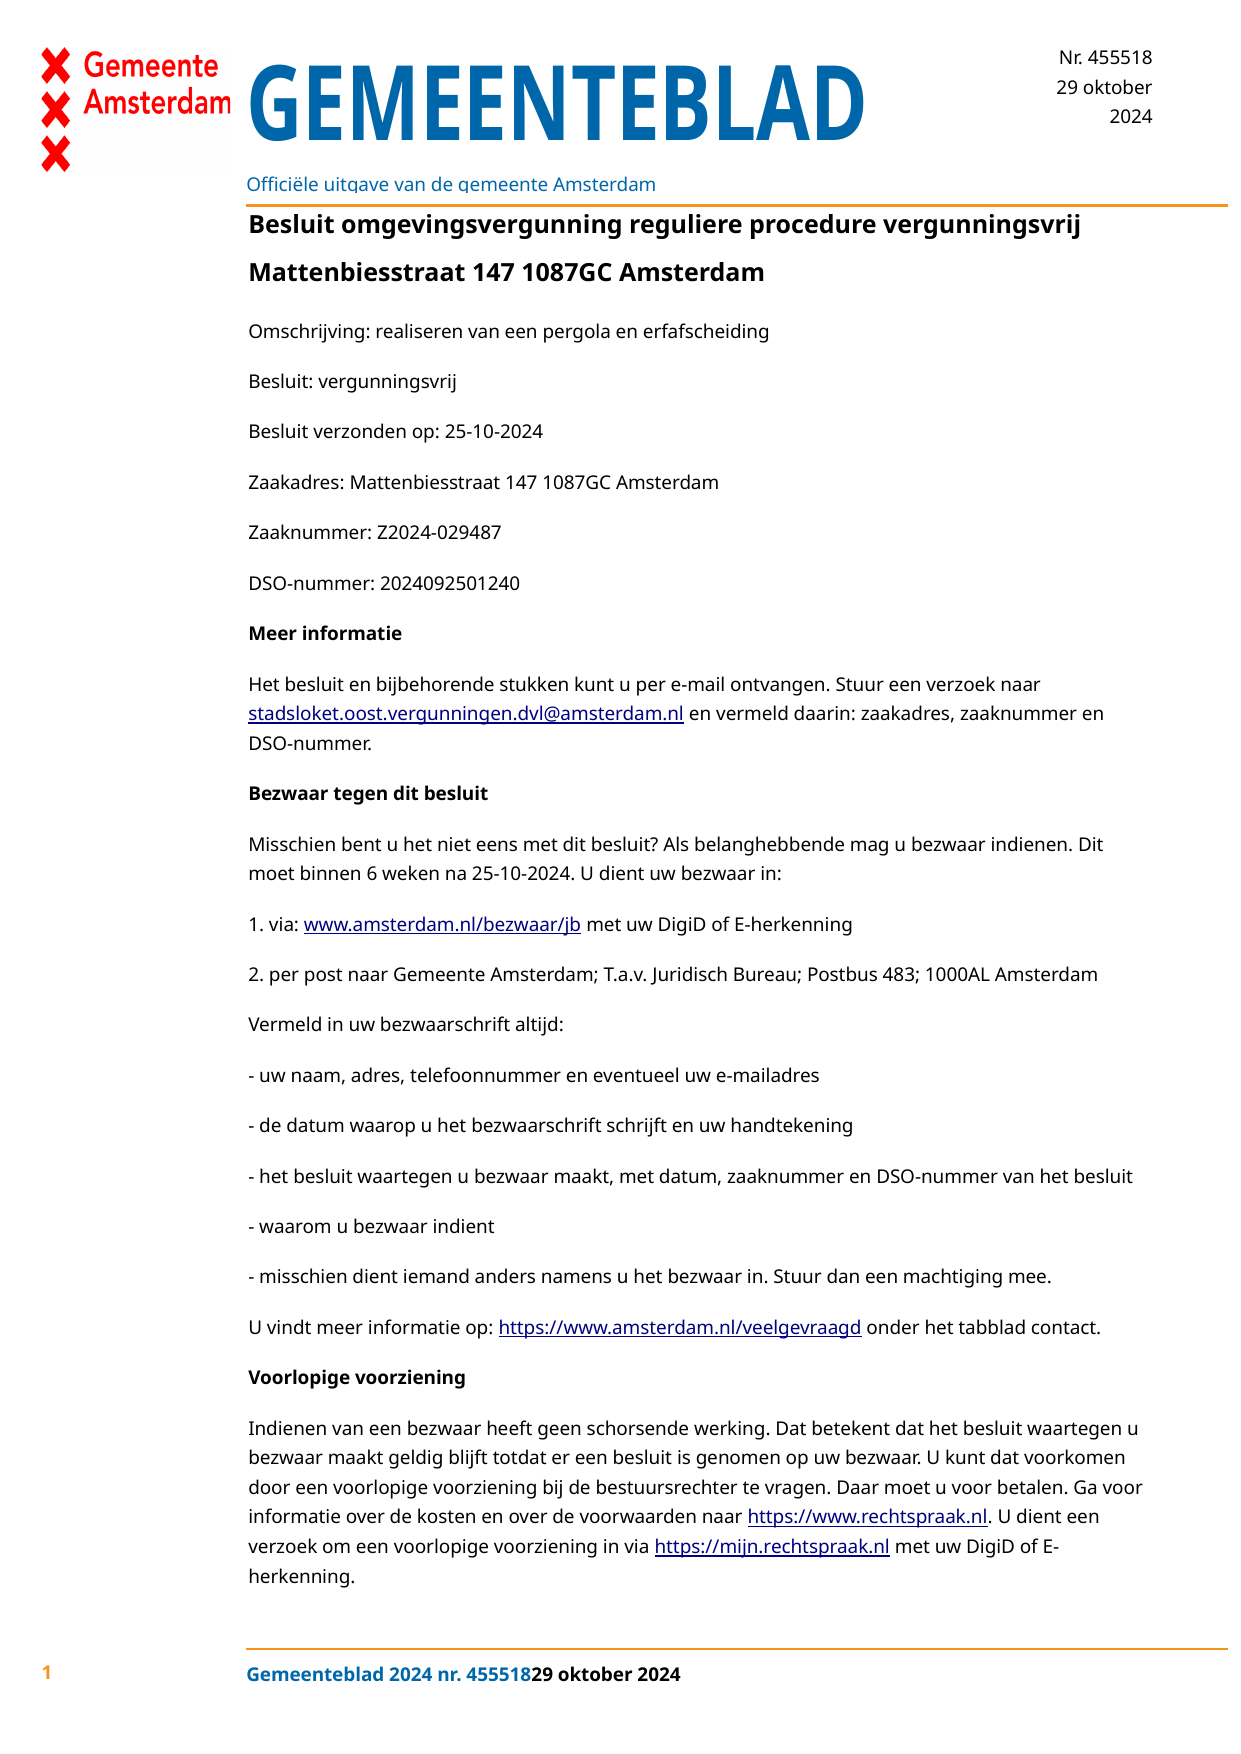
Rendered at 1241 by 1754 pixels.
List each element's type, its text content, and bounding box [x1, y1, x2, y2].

picture [41, 47, 231, 172]
text - de datum waarop u het bezwaarschrift schrijft en uw handtekening [248, 1112, 1152, 1138]
text Zaakadres: Mattenbiesstraat 147 1087GC Amsterdam [248, 469, 1152, 495]
text Bezwaar tegen dit besluit [248, 780, 1152, 806]
text - uw naam, adres, telefoonnummer en eventueel uw e-mailadres [248, 1062, 1152, 1088]
text DSO-nummer: 2024092501240 [248, 570, 1152, 596]
text Meer informatie [248, 620, 1152, 646]
text Besluit verzonden op: 25-10-2024 [248, 419, 1152, 444]
text Indienen van een bezwaar heeft geen schorsende werking. Dat betekent dat het besluit waartegen u bezwaar maakt geldig blijft totdat er een besluit is genomen op uw bezwaar. U kunt dat voorkomen door een voorlopige voorziening bij de bestuursrechter te vragen. Daar moet u voor betalen. Ga voor informatie over de kosten en over de voorwaarden naar https://www.rechtspraak.nl. U dient een verzoek om een voorlopige voorziening in via https://mijn.rechtspraak.nl met uw DigiD of E-herkenning. [248, 1415, 1152, 1589]
text 2. per post naar Gemeente Amsterdam; T.a.v. Juridisch Bureau; Postbus 483; 1000AL Amsterdam [248, 961, 1152, 987]
text Voorlopige voorziening [248, 1364, 1152, 1390]
text - het besluit waartegen u bezwaar maakt, met datum, zaaknummer en DSO-nummer van het besluit [248, 1163, 1152, 1189]
text - misschien dient iemand anders namens u het bezwaar in. Stuur dan een machtiging mee. [248, 1264, 1152, 1289]
text - waarom u bezwaar indient [248, 1213, 1152, 1239]
text Vermeld in uw bezwaarschrift altijd: [248, 1012, 1152, 1037]
text U vindt meer informatie op: https://www.amsterdam.nl/veelgevraagd onder het tabblad contact. [248, 1314, 1152, 1340]
text Het besluit en bijbehorende stukken kunt u per e-mail ontvangen. Stuur een verzoek naar stadsloket.oost.vergunningen.dvl@amsterdam.nl en vermeld daarin: zaakadres, zaaknummer en DSO-nummer. [248, 671, 1152, 756]
text Omschrijving: realiseren van een pergola en erfafscheiding [248, 318, 1152, 344]
text Besluit omgevingsvergunning reguliere procedure vergunningsvrij Mattenbiesstraat 147 1087GC Amsterdam [248, 207, 1152, 288]
text 1. via: www.amsterdam.nl/bezwaar/jb met uw DigiD of E-herkenning [248, 911, 1152, 937]
text Misschien bent u het niet eens met dit besluit? Als belanghebbende mag u bezwaar indienen. Dit moet binnen 6 weken na 25-10-2024. U dient uw bezwaar in: [248, 831, 1152, 886]
text Besluit: vergunningsvrij [248, 368, 1152, 394]
text Zaaknummer: Z2024-029487 [248, 519, 1152, 545]
